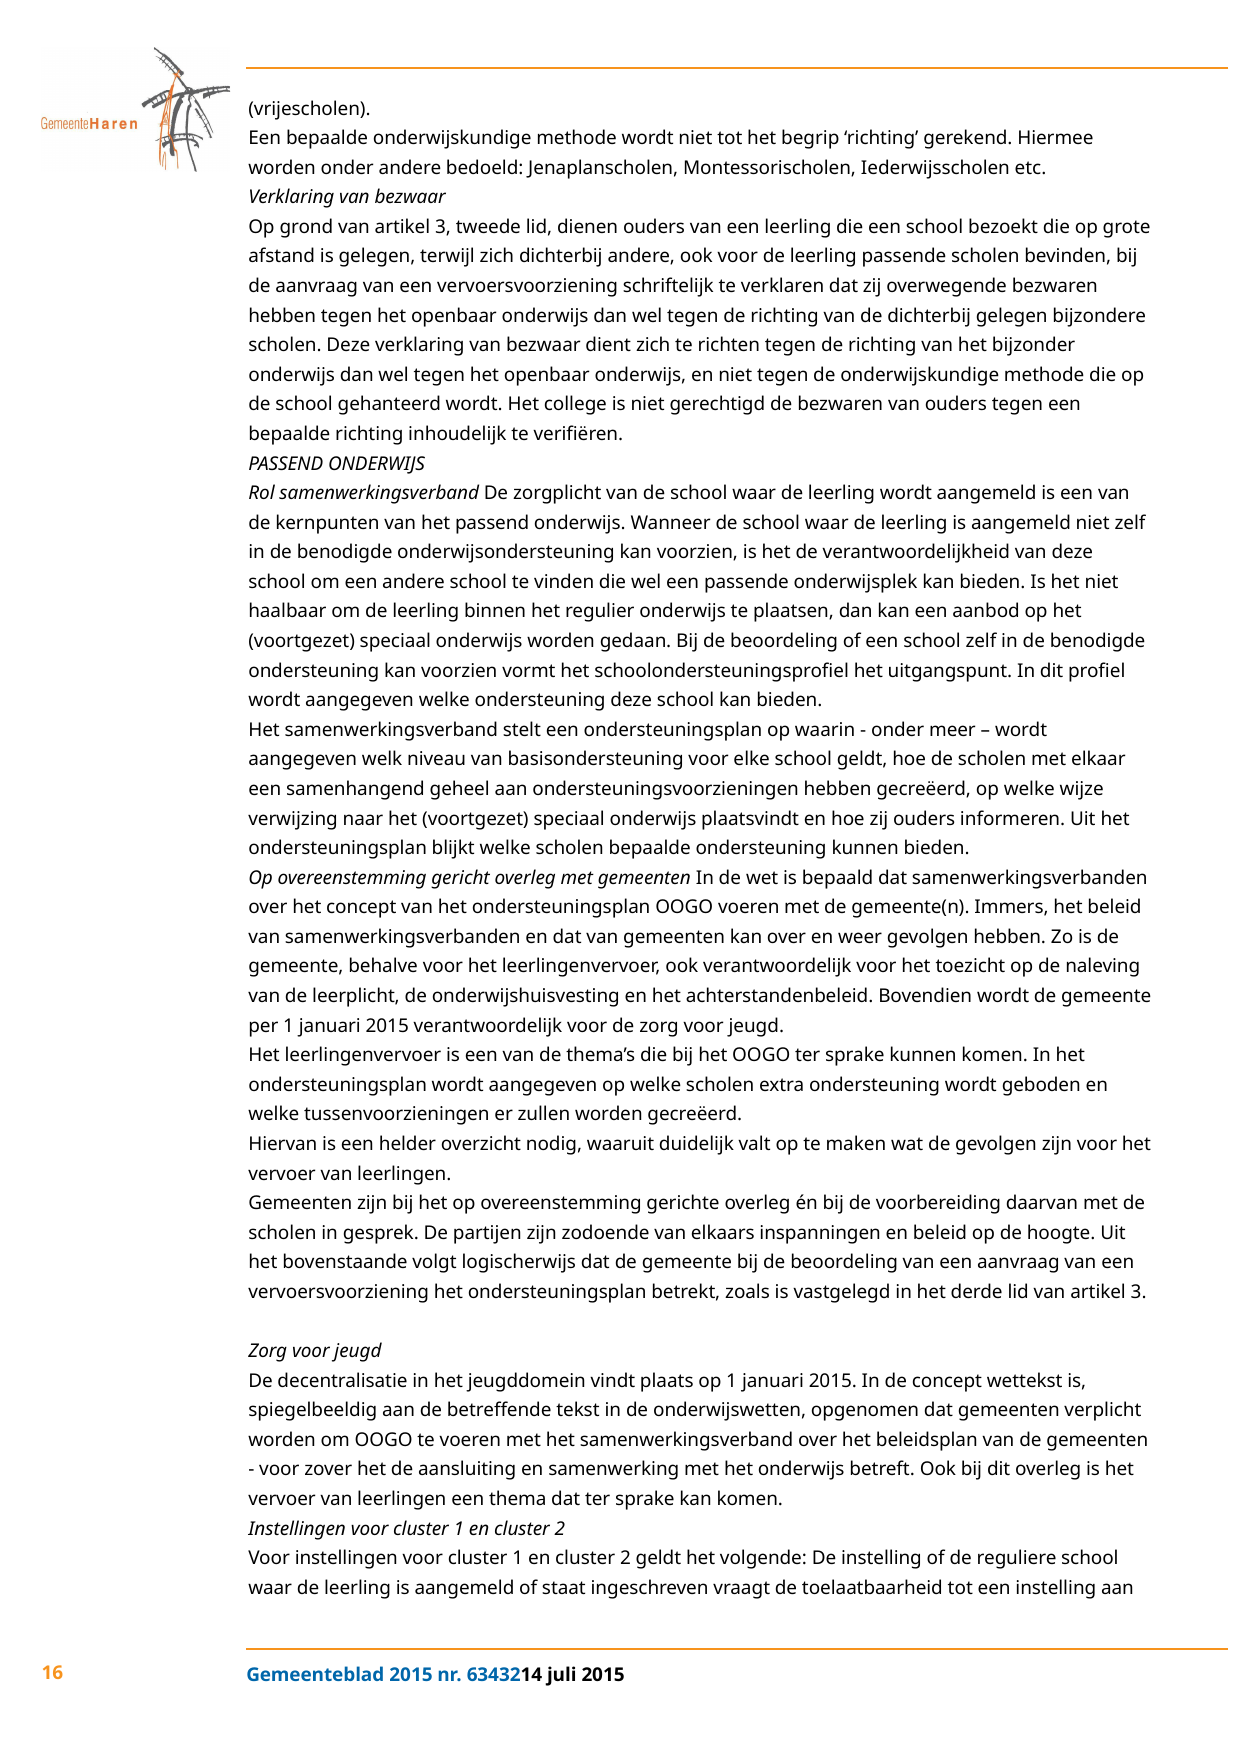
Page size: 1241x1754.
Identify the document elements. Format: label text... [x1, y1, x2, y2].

text Instellingen voor cluster 1 en cluster 2 [248, 1515, 1152, 1541]
text (vrijescholen). [248, 95, 1152, 121]
text Gemeenten zijn bij het op overeenstemming gerichte overleg én bij de voorbereiding daarvan met de scholen in gesprek. De partijen zijn zodoende van elkaars inspanningen en beleid op de hoogte. Uit het bovenstaande volgt logischerwijs dat de gemeente bij de beoordeling van een aanvraag van een vervoersvoorziening het ondersteuningsplan betrekt, zoals is vastgelegd in het derde lid van artikel 3. [248, 1189, 1152, 1304]
text Zorg voor jeugd [248, 1337, 1152, 1363]
text Voor instellingen voor cluster 1 en cluster 2 geldt het volgende: De instelling of de reguliere school waar de leerling is aangemeld of staat ingeschreven vraagt de toelaatbaarheid tot een instelling aan [248, 1544, 1152, 1600]
text Rol samenwerkingsverband De zorgplicht van de school waar de leerling wordt aangemeld is een van de kernpunten van het passend onderwijs. Wanneer de school waar de leerling is aangemeld niet zelf in de benodigde onderwijsondersteuning kan voorzien, is het de verantwoordelijkheid van deze school om een andere school te vinden die wel een passende onderwijsplek kan bieden. Is het niet haalbaar om de leerling binnen het regulier onderwijs te plaatsen, dan kan een aanbod op het (voortgezet) speciaal onderwijs worden gedaan. Bij de beoordeling of een school zelf in de benodigde ondersteuning kan voorzien vormt het schoolondersteuningsprofiel het uitgangspunt. In dit profiel wordt aangegeven welke ondersteuning deze school kan bieden. [248, 479, 1152, 712]
text Een bepaalde onderwijskundige methode wordt niet tot het begrip ‘richting’ gerekend. Hiermee worden onder andere bedoeld: Jenaplanscholen, Montessorischolen, Iederwijsscholen etc. [248, 124, 1152, 180]
text Het leerlingenvervoer is een van de thema’s die bij het OOGO ter sprake kunnen komen. In het ondersteuningsplan wordt aangegeven op welke scholen extra ondersteuning wordt geboden en welke tussenvoorzieningen er zullen worden gecreëerd. [248, 1041, 1152, 1126]
picture [41, 47, 231, 172]
text Hiervan is een helder overzicht nodig, waaruit duidelijk valt op te maken wat de gevolgen zijn voor het vervoer van leerlingen. [248, 1130, 1152, 1186]
text Op grond van artikel 3, tweede lid, dienen ouders van een leerling die een school bezoekt die op grote afstand is gelegen, terwijl zich dichterbij andere, ook voor de leerling passende scholen bevinden, bij de aanvraag van een vervoersvoorziening schriftelijk te verklaren dat zij overwegende bezwaren hebben tegen het openbaar onderwijs dan wel tegen de richting van de dichterbij gelegen bijzondere scholen. Deze verklaring van bezwaar dient zich te richten tegen de richting van het bijzonder onderwijs dan wel tegen het openbaar onderwijs, en niet tegen de onderwijskundige methode die op de school gehanteerd wordt. Het college is niet gerechtigd de bezwaren van ouders tegen een bepaalde richting inhoudelijk te verifiëren. [248, 213, 1152, 446]
text PASSEND ONDERWIJS [248, 450, 1152, 476]
text De decentralisatie in het jeugddomein vindt plaats op 1 januari 2015. In de concept wettekst is, spiegelbeeldig aan de betreffende tekst in de onderwijswetten, opgenomen dat gemeenten verplicht worden om OOGO te voeren met het samenwerkingsverband over het beleidsplan van de gemeenten - voor zover het de aansluiting en samenwerking met het onderwijs betreft. Ook bij dit overleg is het vervoer van leerlingen een thema dat ter sprake kan komen. [248, 1367, 1152, 1511]
text Het samenwerkingsverband stelt een ondersteuningsplan op waarin - onder meer – wordt aangegeven welk niveau van basisondersteuning voor elke school geldt, hoe de scholen met elkaar een samenhangend geheel aan ondersteuningsvoorzieningen hebben gecreëerd, op welke wijze verwijzing naar het (voortgezet) speciaal onderwijs plaatsvindt en hoe zij ouders informeren. Uit het ondersteuningsplan blijkt welke scholen bepaalde ondersteuning kunnen bieden. [248, 716, 1152, 860]
text Op overeenstemming gericht overleg met gemeenten In de wet is bepaald dat samenwerkingsverbanden over het concept van het ondersteuningsplan OOGO voeren met de gemeente(n). Immers, het beleid van samenwerkingsverbanden en dat van gemeenten kan over en weer gevolgen hebben. Zo is de gemeente, behalve voor het leerlingenvervoer, ook verantwoordelijk voor het toezicht op de naleving van de leerplicht, de onderwijshuisvesting en het achterstandenbeleid. Bovendien wordt de gemeente per 1 januari 2015 verantwoordelijk voor de zorg voor jeugd. [248, 864, 1152, 1038]
text Verklaring van bezwaar [248, 183, 1152, 209]
